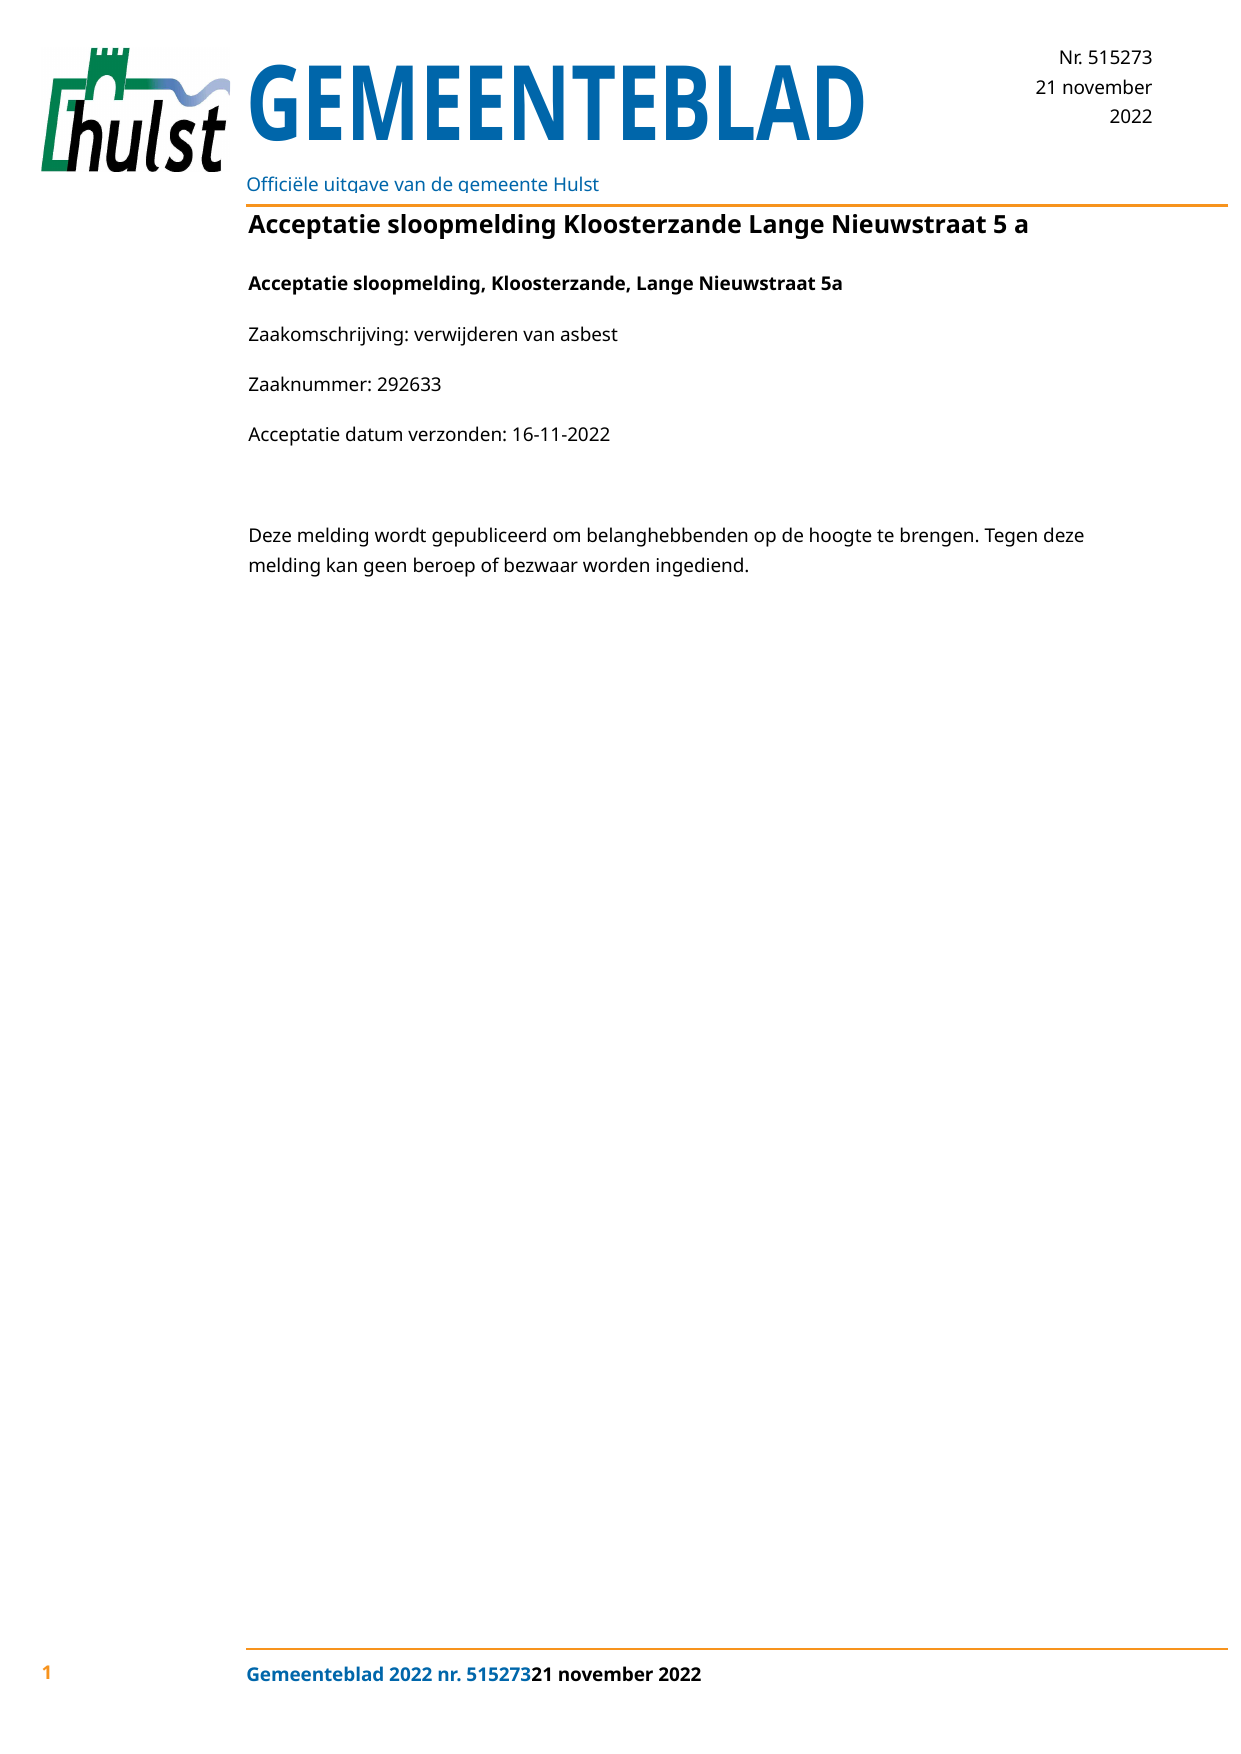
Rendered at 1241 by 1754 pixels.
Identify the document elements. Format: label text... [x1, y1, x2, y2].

text Acceptatie datum verzonden: 16-11-2022 [248, 422, 1152, 447]
text Acceptatie sloopmelding Kloosterzande Lange Nieuwstraat 5 a [248, 207, 1152, 241]
text Deze melding wordt gepubliceerd om belanghebbenden op de hoogte te brengen. Tegen deze melding kan geen beroep of bezwaar worden ingediend. [248, 522, 1152, 578]
text Zaakomschrijving: verwijderen van asbest [248, 321, 1152, 346]
text Zaaknummer: 292633 [248, 371, 1152, 397]
picture [41, 47, 231, 172]
text Acceptatie sloopmelding, Kloosterzande, Lange Nieuwstraat 5a [248, 270, 1152, 296]
